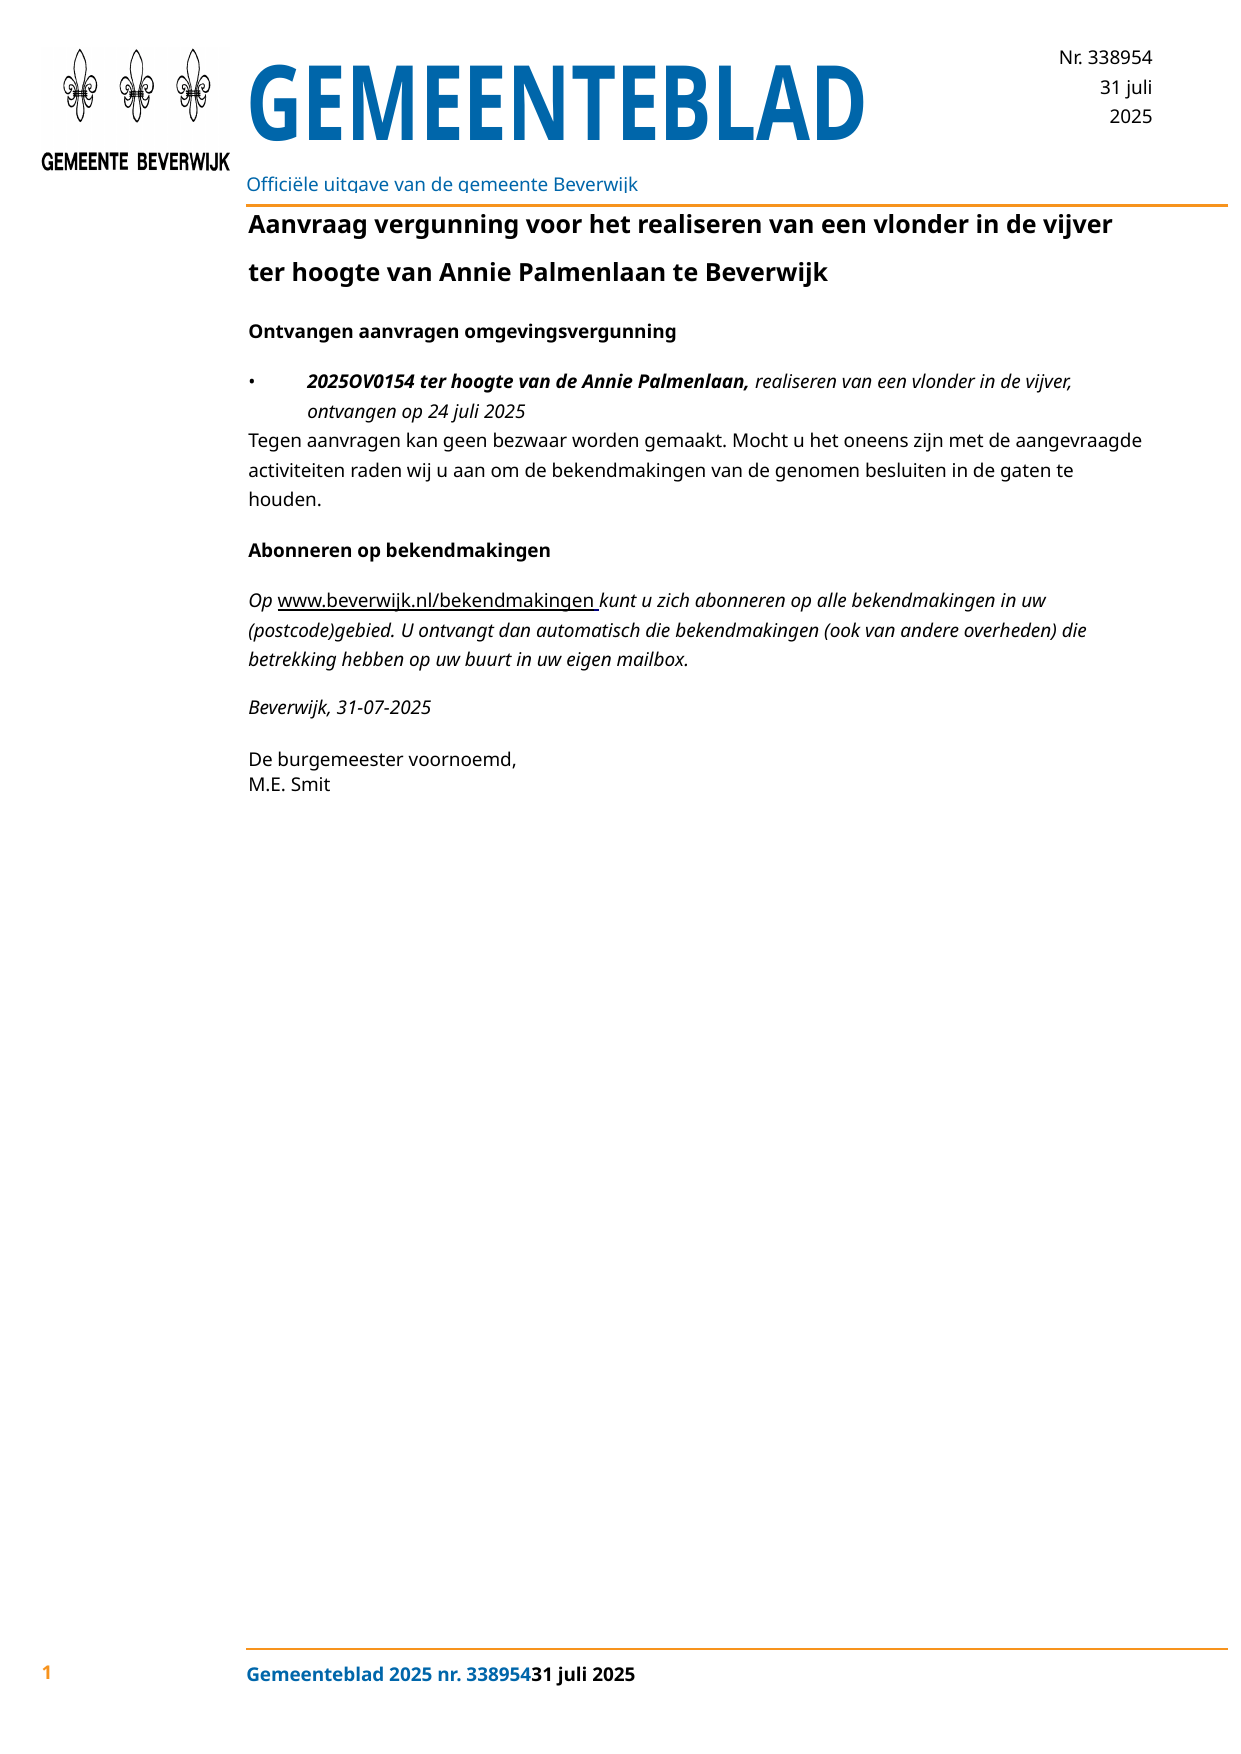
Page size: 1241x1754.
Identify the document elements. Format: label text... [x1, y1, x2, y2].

text Beverwijk, 31-07-2025 [248, 694, 1152, 720]
text Op www.beverwijk.nl/bekendmakingen kunt u zich abonneren op alle bekendmakingen in uw (postcode)gebied. U ontvangt dan automatisch die bekendmakingen (ook van andere overheden) die betrekking hebben op uw buurt in uw eigen mailbox. [248, 587, 1152, 672]
text Abonneren op bekendmakingen [248, 537, 1152, 563]
text Ontvangen aanvragen omgevingsvergunning [248, 318, 1152, 344]
text M.E. Smit [248, 772, 1152, 797]
list 2025OV0154 ter hoogte van de Annie Palmenlaan, realiseren van een vlonder in de vijver, ontvangen op 24 juli 2025 [248, 368, 1152, 424]
text De burgemeester voornoemd, [248, 746, 1152, 772]
text Tegen aanvragen kan geen bezwaar worden gemaakt. Mocht u het oneens zijn met de aangevraagde activiteiten raden wij u aan om de bekendmakingen van de genomen besluiten in de gaten te houden. [248, 427, 1152, 512]
picture [41, 47, 231, 172]
text Aanvraag vergunning voor het realiseren van een vlonder in de vijver ter hoogte van Annie Palmenlaan te Beverwijk [248, 207, 1152, 288]
